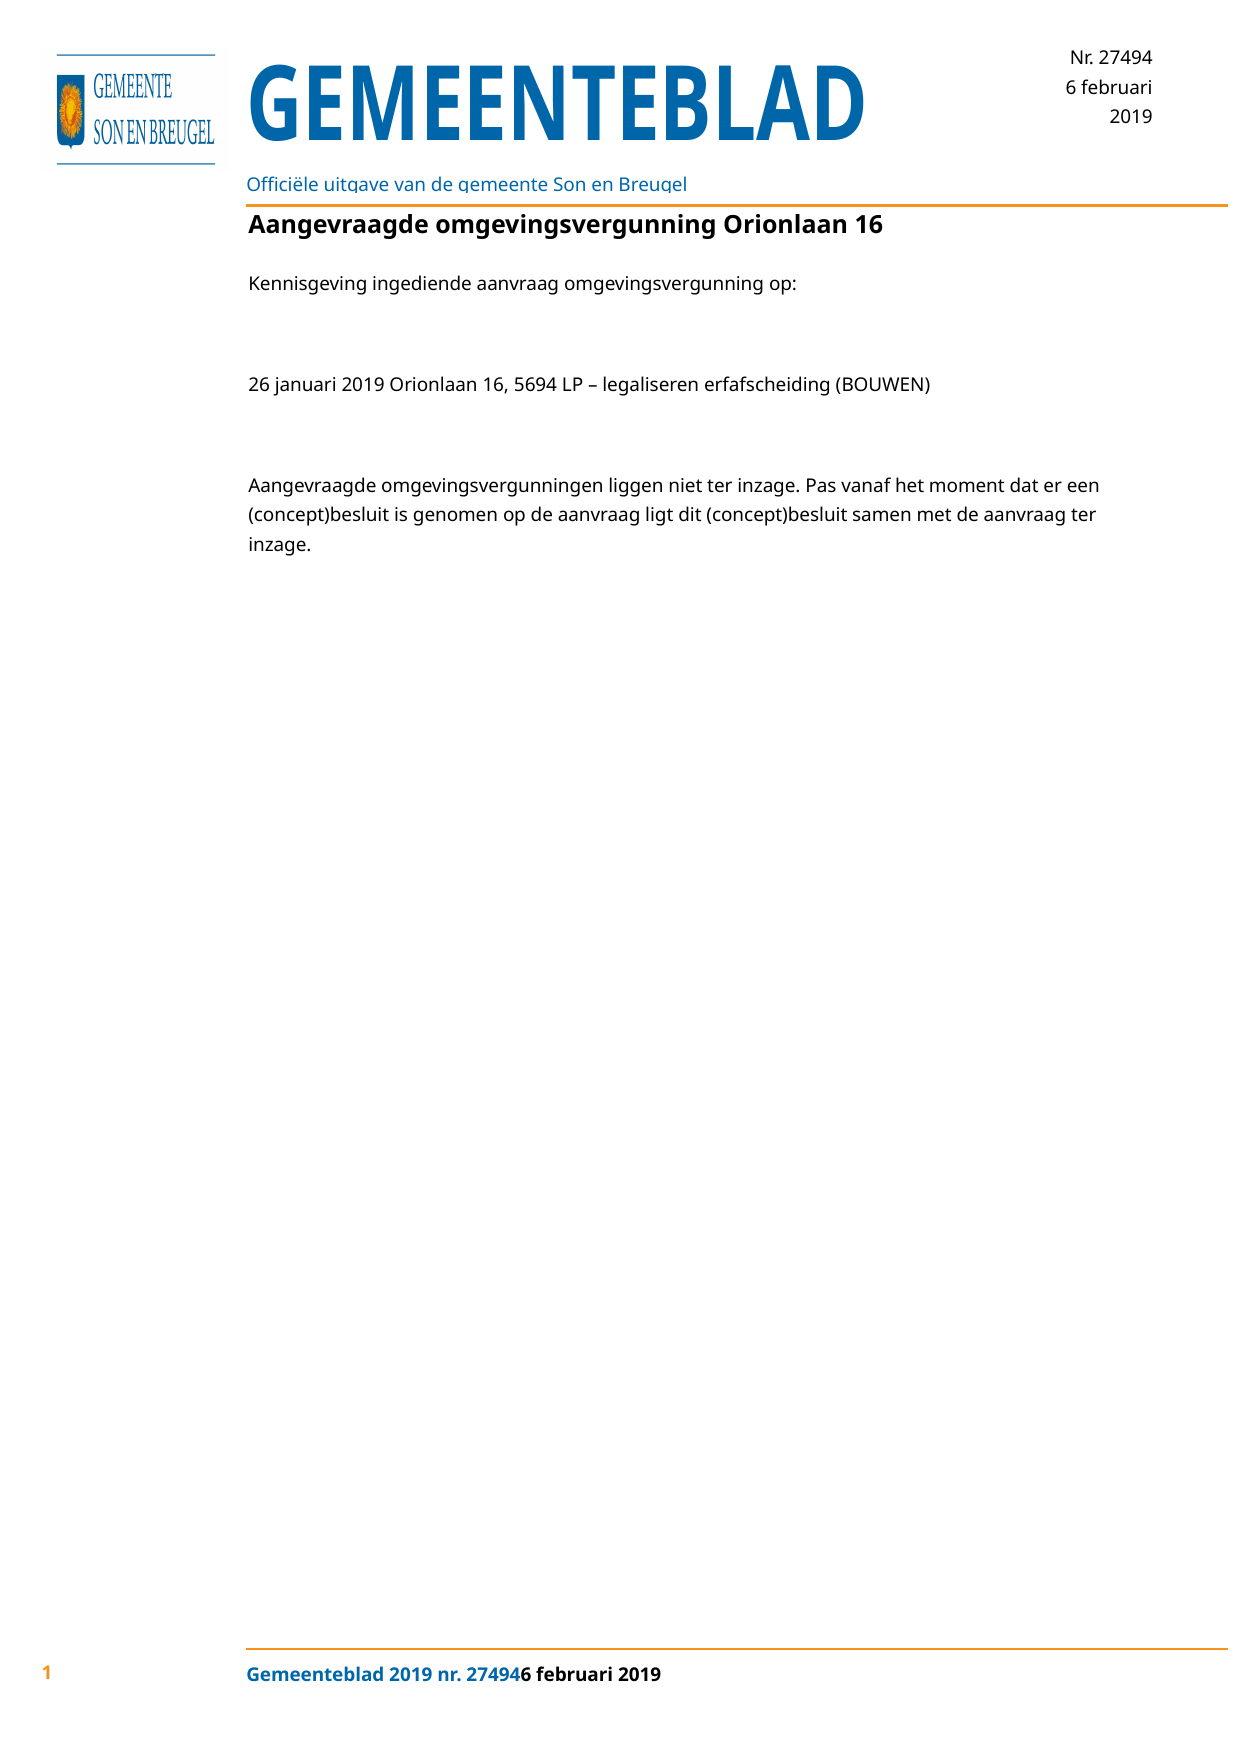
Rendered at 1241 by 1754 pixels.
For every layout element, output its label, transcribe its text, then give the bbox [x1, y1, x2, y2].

text 26 januari 2019 Orionlaan 16, 5694 LP – legaliseren erfafscheiding (BOUWEN) [248, 371, 1152, 397]
text Aangevraagde omgevingsvergunning Orionlaan 16 [248, 207, 1152, 241]
text Aangevraagde omgevingsvergunningen liggen niet ter inzage. Pas vanaf het moment dat er een (concept)besluit is genomen op de aanvraag ligt dit (concept)besluit samen met de aanvraag ter inzage. [248, 472, 1152, 557]
picture [41, 47, 231, 172]
text Kennisgeving ingediende aanvraag omgevingsvergunning op: [248, 270, 1152, 296]
